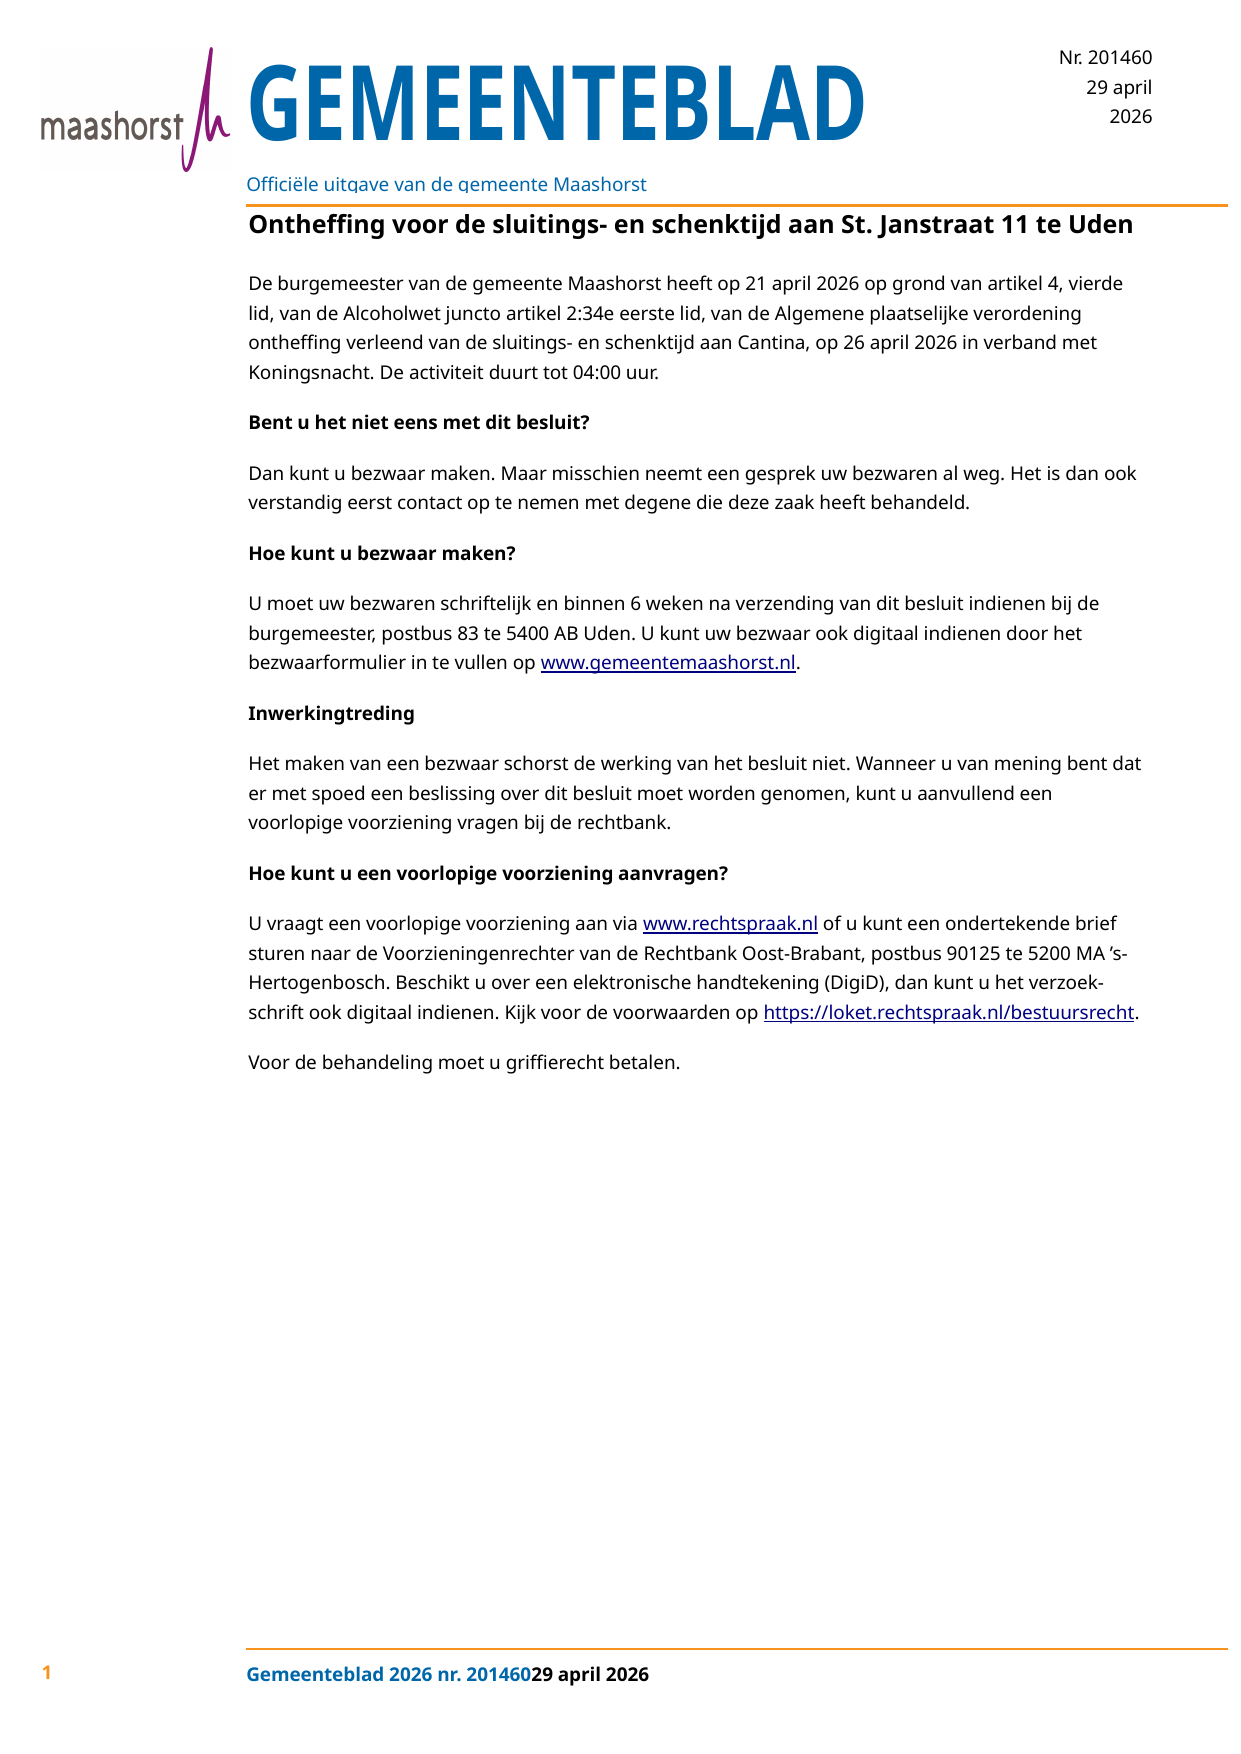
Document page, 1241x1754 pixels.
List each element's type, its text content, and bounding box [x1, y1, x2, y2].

text Inwerkingtreding [248, 700, 1152, 726]
text U vraagt een voorlopige voorziening aan via www.rechtspraak.nl of u kunt een ondertekende brief sturen naar de Voorzieningenrechter van de Rechtbank Oost-Brabant, postbus 90125 te 5200 MA ’s-Hertogenbosch. Beschikt u over een elektronische handtekening (DigiD), dan kunt u het verzoek-schrift ook digitaal indienen. Kijk voor de voorwaarden op https://loket.rechtspraak.nl/bestuursrecht. [248, 910, 1152, 1025]
text Voor de behandeling moet u griffierecht betalen. [248, 1049, 1152, 1075]
text Hoe kunt u bezwaar maken? [248, 540, 1152, 566]
text Ontheffing voor de sluitings- en schenktijd aan St. Janstraat 11 te Uden [248, 207, 1152, 241]
text De burgemeester van de gemeente Maashorst heeft op 21 april 2026 op grond van artikel 4, vierde lid, van de Alcoholwet juncto artikel 2:34e eerste lid, van de Algemene plaatselijke verordening ontheffing verleend van de sluitings- en schenktijd aan Cantina, op 26 april 2026 in verband met Koningsnacht. De activiteit duurt tot 04:00 uur. [248, 270, 1152, 385]
text Hoe kunt u een voorlopige voorziening aanvragen? [248, 860, 1152, 886]
picture [41, 47, 231, 172]
text U moet uw bezwaren schriftelijk en binnen 6 weken na verzending van dit besluit indienen bij de burgemeester, postbus 83 te 5400 AB Uden. U kunt uw bezwaar ook digitaal indienen door het bezwaarformulier in te vullen op www.gemeentemaashorst.nl. [248, 590, 1152, 675]
text Dan kunt u bezwaar maken. Maar misschien neemt een gesprek uw bezwaren al weg. Het is dan ook verstandig eerst contact op te nemen met degene die deze zaak heeft behandeld. [248, 460, 1152, 515]
text Het maken van een bezwaar schorst de werking van het besluit niet. Wanneer u van mening bent dat er met spoed een beslissing over dit besluit moet worden genomen, kunt u aanvullend een voorlopige voorziening vragen bij de rechtbank. [248, 750, 1152, 835]
text Bent u het niet eens met dit besluit? [248, 409, 1152, 435]
